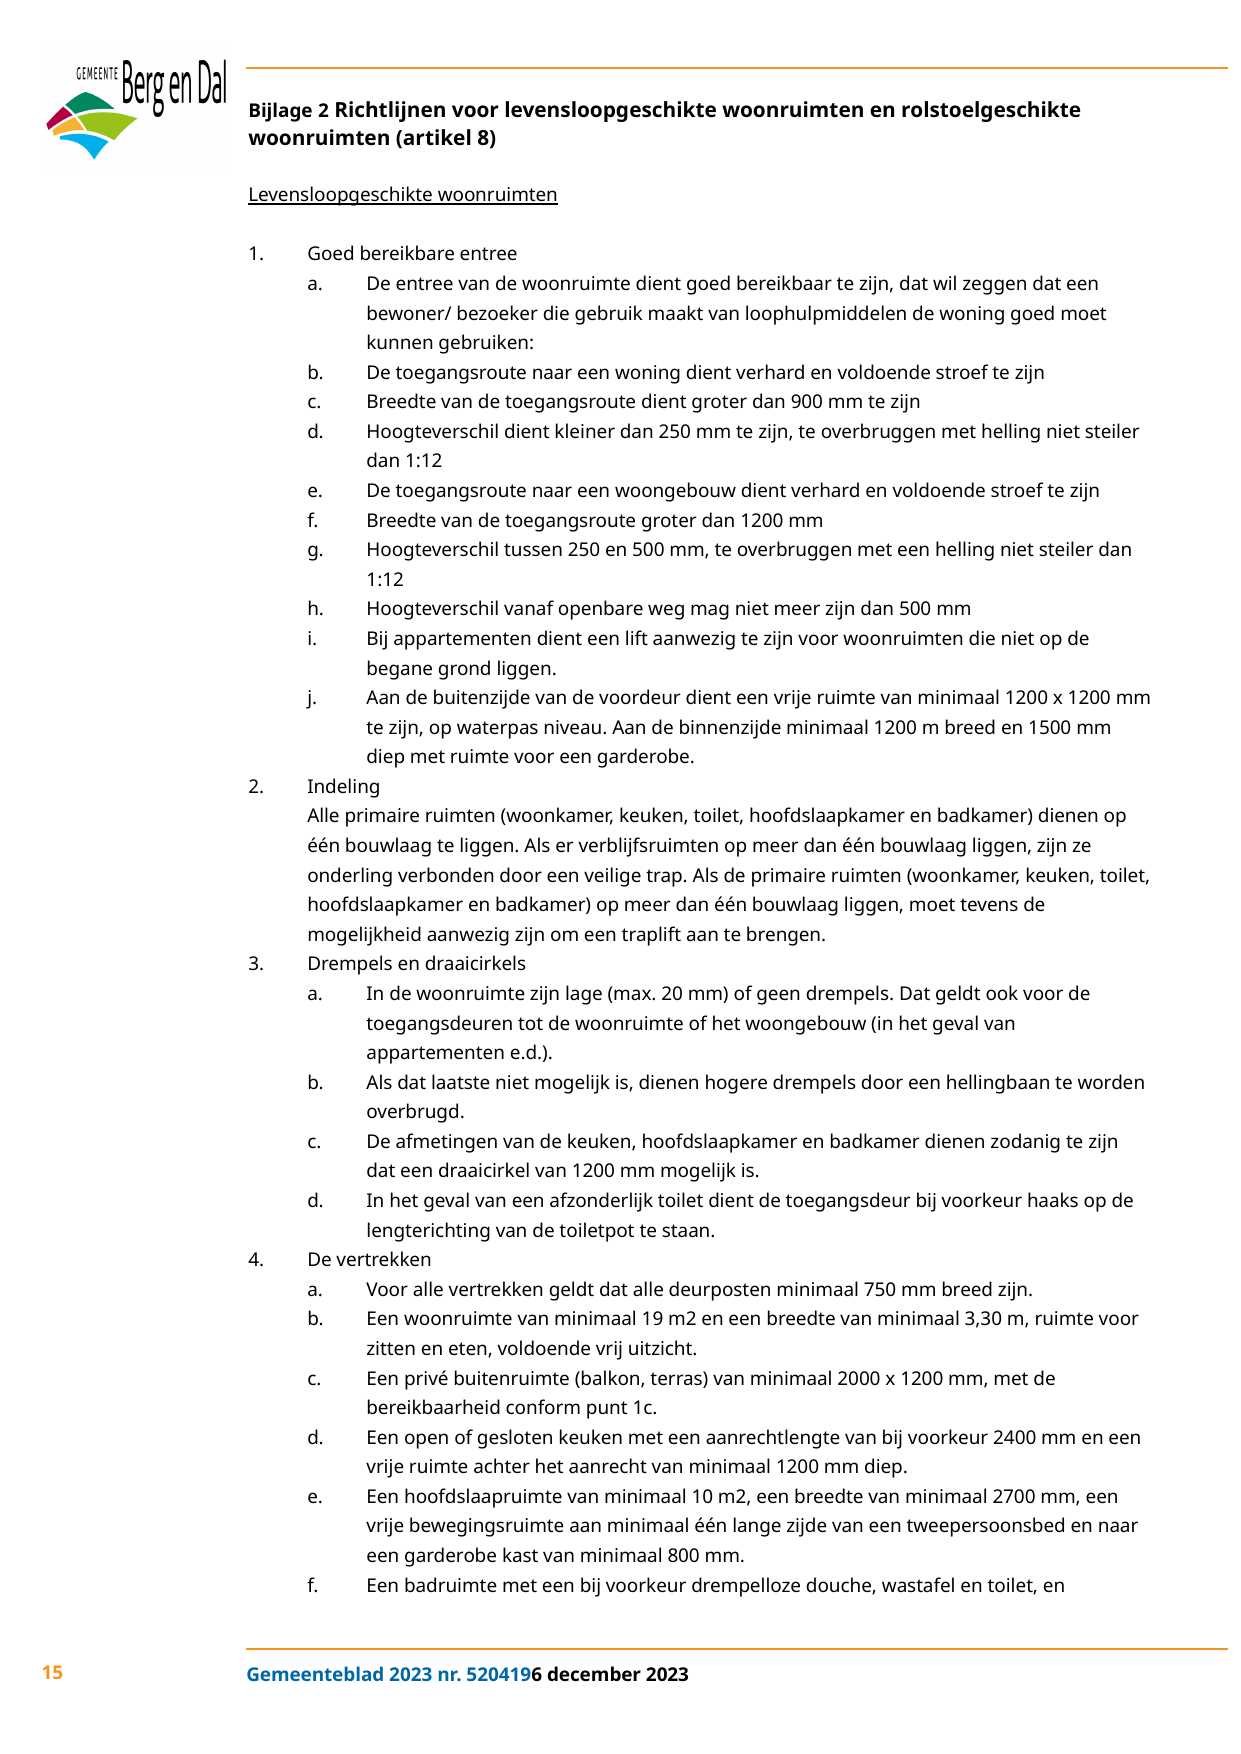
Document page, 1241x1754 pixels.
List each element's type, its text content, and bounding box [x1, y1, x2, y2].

list Als dat laatste niet mogelijk is, dienen hogere drempels door een hellingbaan te worden overbrugd. [307, 1069, 1152, 1124]
list Een privé buitenruimte (balkon, terras) van minimaal 2000 x 1200 mm, met de bereikbaarheid conform punt 1c. [307, 1365, 1152, 1420]
picture [41, 47, 231, 172]
list De vertrekken [248, 1246, 1152, 1272]
list Indeling [248, 773, 1152, 799]
text Levensloopgeschikte woonruimten [248, 181, 1152, 207]
list Een woonruimte van minimaal 19 m2 en een breedte van minimaal 3,30 m, ruimte voor zitten en eten, voldoende vrij uitzicht. [307, 1306, 1152, 1361]
list Hoogteverschil dient kleiner dan 250 mm te zijn, te overbruggen met helling niet steiler dan 1:12 [307, 418, 1152, 473]
list Goed bereikbare entree [248, 241, 1152, 266]
list De entree van de woonruimte dient goed bereikbaar te zijn, dat wil zeggen dat een bewoner/ bezoeker die gebruik maakt van loophulpmiddelen de woning goed moet kunnen gebruiken: [307, 270, 1152, 355]
list Aan de buitenzijde van de voordeur dient een vrije ruimte van minimaal 1200 x 1200 mm te zijn, op waterpas niveau. Aan de binnenzijde minimaal 1200 m breed en 1500 mm diep met ruimte voor een garderobe. [307, 684, 1152, 769]
list De toegangsroute naar een woongebouw dient verhard en voldoende stroef te zijn [307, 477, 1152, 503]
list De afmetingen van de keuken, hoofdslaapkamer en badkamer dienen zodanig te zijn dat een draaicirkel van 1200 mm mogelijk is. [307, 1128, 1152, 1183]
list Een hoofdslaapruimte van minimaal 10 m2, een breedte van minimaal 2700 mm, een vrije bewegingsruimte aan minimaal één lange zijde van een tweepersoonsbed en naar een garderobe kast van minimaal 800 mm. [307, 1483, 1152, 1568]
list De toegangsroute naar een woning dient verhard en voldoende stroef te zijn [307, 359, 1152, 384]
text Bijlage 2 Richtlijnen voor levensloopgeschikte woonruimten en rolstoelgeschikte woonruimten (artikel 8) [248, 95, 1152, 152]
list Bij appartementen dient een lift aanwezig te zijn voor woonruimten die niet op de begane grond liggen. [307, 625, 1152, 680]
list In de woonruimte zijn lage (max. 20 mm) of geen drempels. Dat geldt ook voor de toegangsdeuren tot de woonruimte of het woongebouw (in het geval van appartementen e.d.). [307, 980, 1152, 1065]
list Breedte van de toegangsroute groter dan 1200 mm [307, 507, 1152, 532]
list Hoogteverschil tussen 250 en 500 mm, te overbruggen met een helling niet steiler dan 1:12 [307, 536, 1152, 592]
list Alle primaire ruimten (woonkamer, keuken, toilet, hoofdslaapkamer en badkamer) dienen op één bouwlaag te liggen. Als er verblijfsruimten op meer dan één bouwlaag liggen, zijn ze onderling verbonden door een veilige trap. Als de primaire ruimten (woonkamer, keuken, toilet, hoofdslaapkamer en badkamer) op meer dan één bouwlaag liggen, moet tevens de mogelijkheid aanwezig zijn om een traplift aan te brengen. [248, 803, 1152, 947]
list Voor alle vertrekken geldt dat alle deurposten minimaal 750 mm breed zijn. [307, 1276, 1152, 1302]
list Drempels en draaicirkels [248, 951, 1152, 976]
list Een badruimte met een bij voorkeur drempelloze douche, wastafel en toilet, en [307, 1572, 1152, 1597]
list Een open of gesloten keuken met een aanrechtlengte van bij voorkeur 2400 mm en een vrije ruimte achter het aanrecht van minimaal 1200 mm diep. [307, 1424, 1152, 1479]
list Breedte van de toegangsroute dient groter dan 900 mm te zijn [307, 388, 1152, 414]
list Hoogteverschil vanaf openbare weg mag niet meer zijn dan 500 mm [307, 596, 1152, 621]
list In het geval van een afzonderlijk toilet dient de toegangsdeur bij voorkeur haaks op de lengterichting van de toiletpot te staan. [307, 1187, 1152, 1242]
